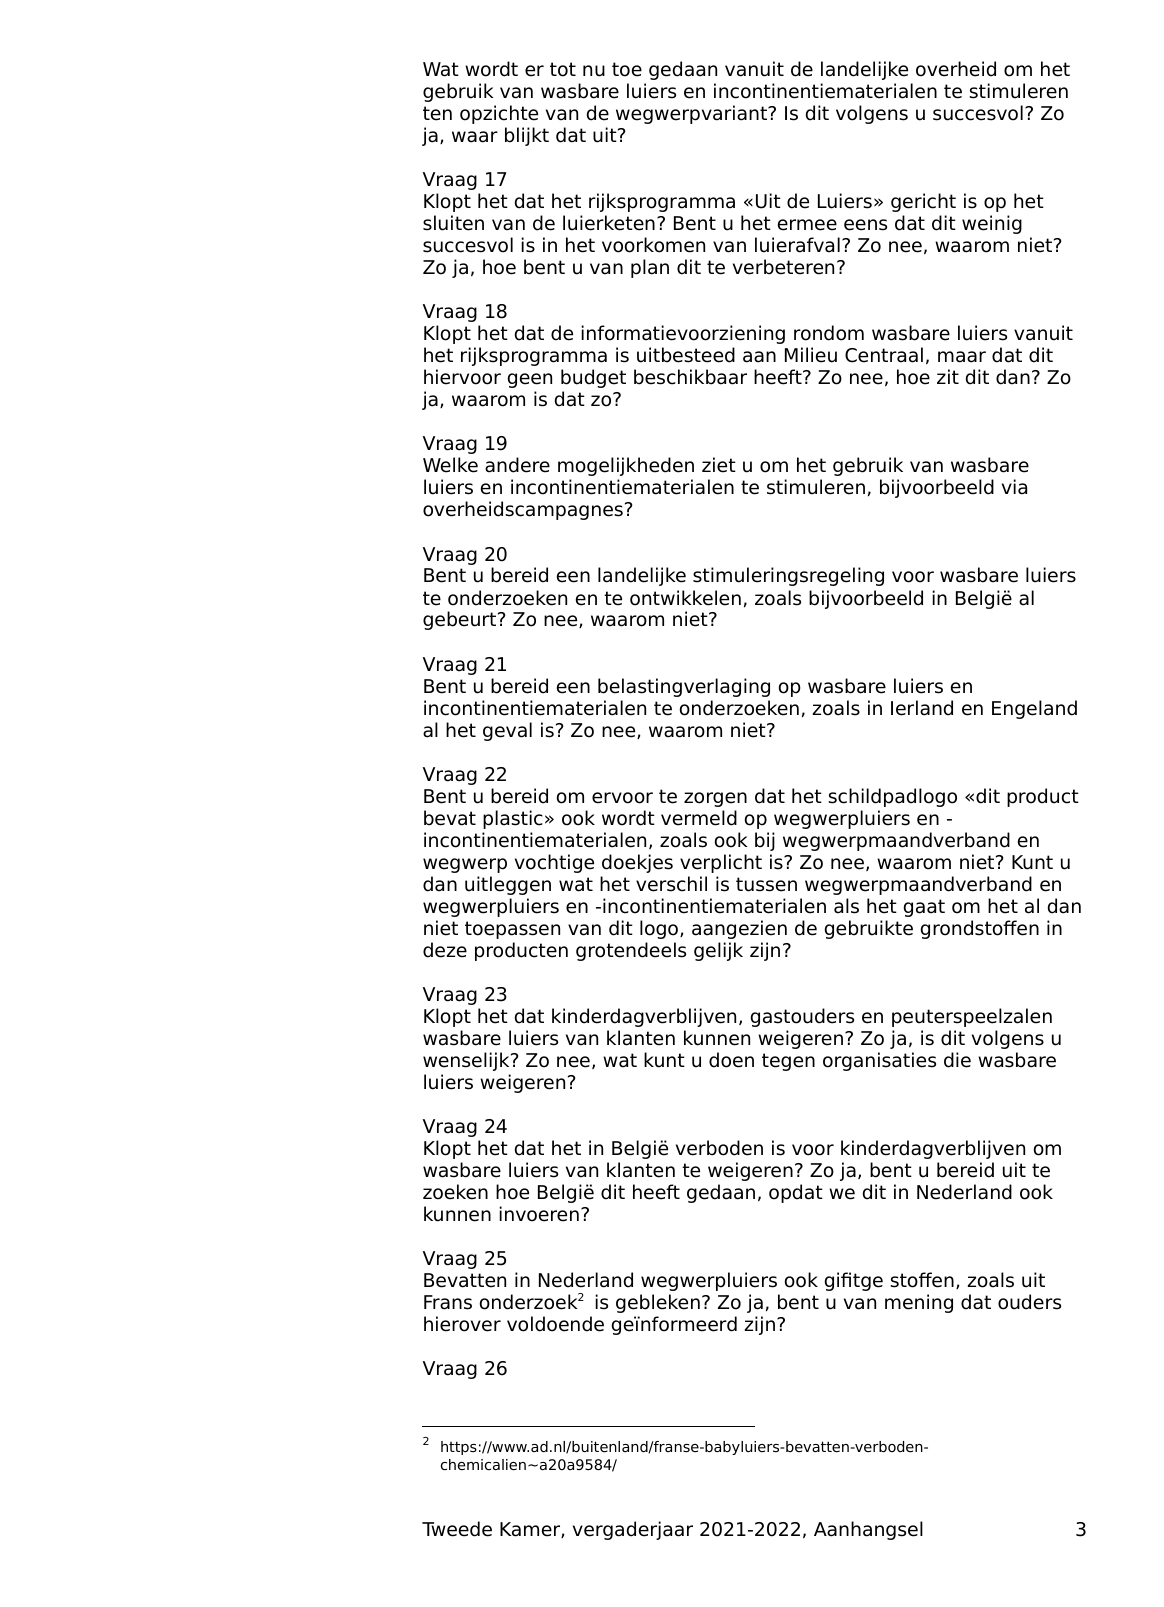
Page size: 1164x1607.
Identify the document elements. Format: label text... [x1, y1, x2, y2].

text Vraag 20 [422, 543, 1087, 565]
text Bent u bereid een landelijke stimuleringsregeling voor wasbare luiers te onderzoeken en te ontwikkelen, zoals bijvoorbeeld in België al gebeurt? Zo nee, waarom niet? [422, 565, 1087, 631]
text Vraag 19 [422, 433, 1087, 455]
text Bent u bereid een belastingverlaging op wasbare luiers en incontinentiematerialen te onderzoeken, zoals in Ierland en Engeland al het geval is? Zo nee, waarom niet? [422, 676, 1087, 741]
text Vraag 17 [422, 169, 1087, 191]
text Vraag 23 [422, 984, 1087, 1006]
text Vraag 21 [422, 653, 1087, 676]
text Bent u bereid om ervoor te zorgen dat het schildpadlogo «dit product bevat plastic» ook wordt vermeld op wegwerpluiers en -incontinentiematerialen, zoals ook bij wegwerpmaandverband en wegwerp vochtige doekjes verplicht is? Zo nee, waarom niet? Kunt u dan uitleggen wat het verschil is tussen wegwerpmaandverband en wegwerpluiers en -incontinentiematerialen als het gaat om het al dan niet toepassen van dit logo, aangezien de gebruikte grondstoffen in deze producten grotendeels gelijk zijn? [422, 786, 1087, 961]
text Klopt het dat het rijksprogramma «Uit de Luiers» gericht is op het sluiten van de luierketen? Bent u het ermee eens dat dit weinig succesvol is in het voorkomen van luierafval? Zo nee, waarom niet? Zo ja, hoe bent u van plan dit te verbeteren? [422, 191, 1087, 279]
text Klopt het dat kinderdagverblijven, gastouders en peuterspeelzalen wasbare luiers van klanten kunnen weigeren? Zo ja, is dit volgens u wenselijk? Zo nee, wat kunt u doen tegen organisaties die wasbare luiers weigeren? [422, 1006, 1087, 1093]
text Wat wordt er tot nu toe gedaan vanuit de landelijke overheid om het gebruik van wasbare luiers en incontinentiematerialen te stimuleren ten opzichte van de wegwerpvariant? Is dit volgens u succesvol? Zo ja, waar blijkt dat uit? [422, 59, 1087, 147]
text Klopt het dat het in België verboden is voor kinderdagverblijven om wasbare luiers van klanten te weigeren? Zo ja, bent u bereid uit te zoeken hoe België dit heeft gedaan, opdat we dit in Nederland ook kunnen invoeren? [422, 1138, 1087, 1226]
text Welke andere mogelijkheden ziet u om het gebruik van wasbare luiers en incontinentiematerialen te stimuleren, bijvoorbeeld via overheidscampagnes? [422, 455, 1087, 521]
text Vraag 25 [422, 1248, 1087, 1270]
text Klopt het dat de informatievoorziening rondom wasbare luiers vanuit het rijksprogramma is uitbesteed aan Milieu Centraal, maar dat dit hiervoor geen budget beschikbaar heeft? Zo nee, hoe zit dit dan? Zo ja, waarom is dat zo? [422, 323, 1087, 411]
text https://www.ad.nl/buitenland/franse-babyluiers-bevatten-verboden-chemicalien~a20a9584/ [422, 1435, 1087, 1474]
text Vraag 26 [422, 1358, 1087, 1380]
text Vraag 18 [422, 301, 1087, 323]
text Vraag 24 [422, 1116, 1087, 1138]
text Bevatten in Nederland wegwerpluiers ook gifitge stoffen, zoals uit Frans onderzoek is gebleken? Zo ja, bent u van mening dat ouders hierover voldoende geïnformeerd zijn? [422, 1270, 1087, 1336]
text Vraag 22 [422, 764, 1087, 786]
